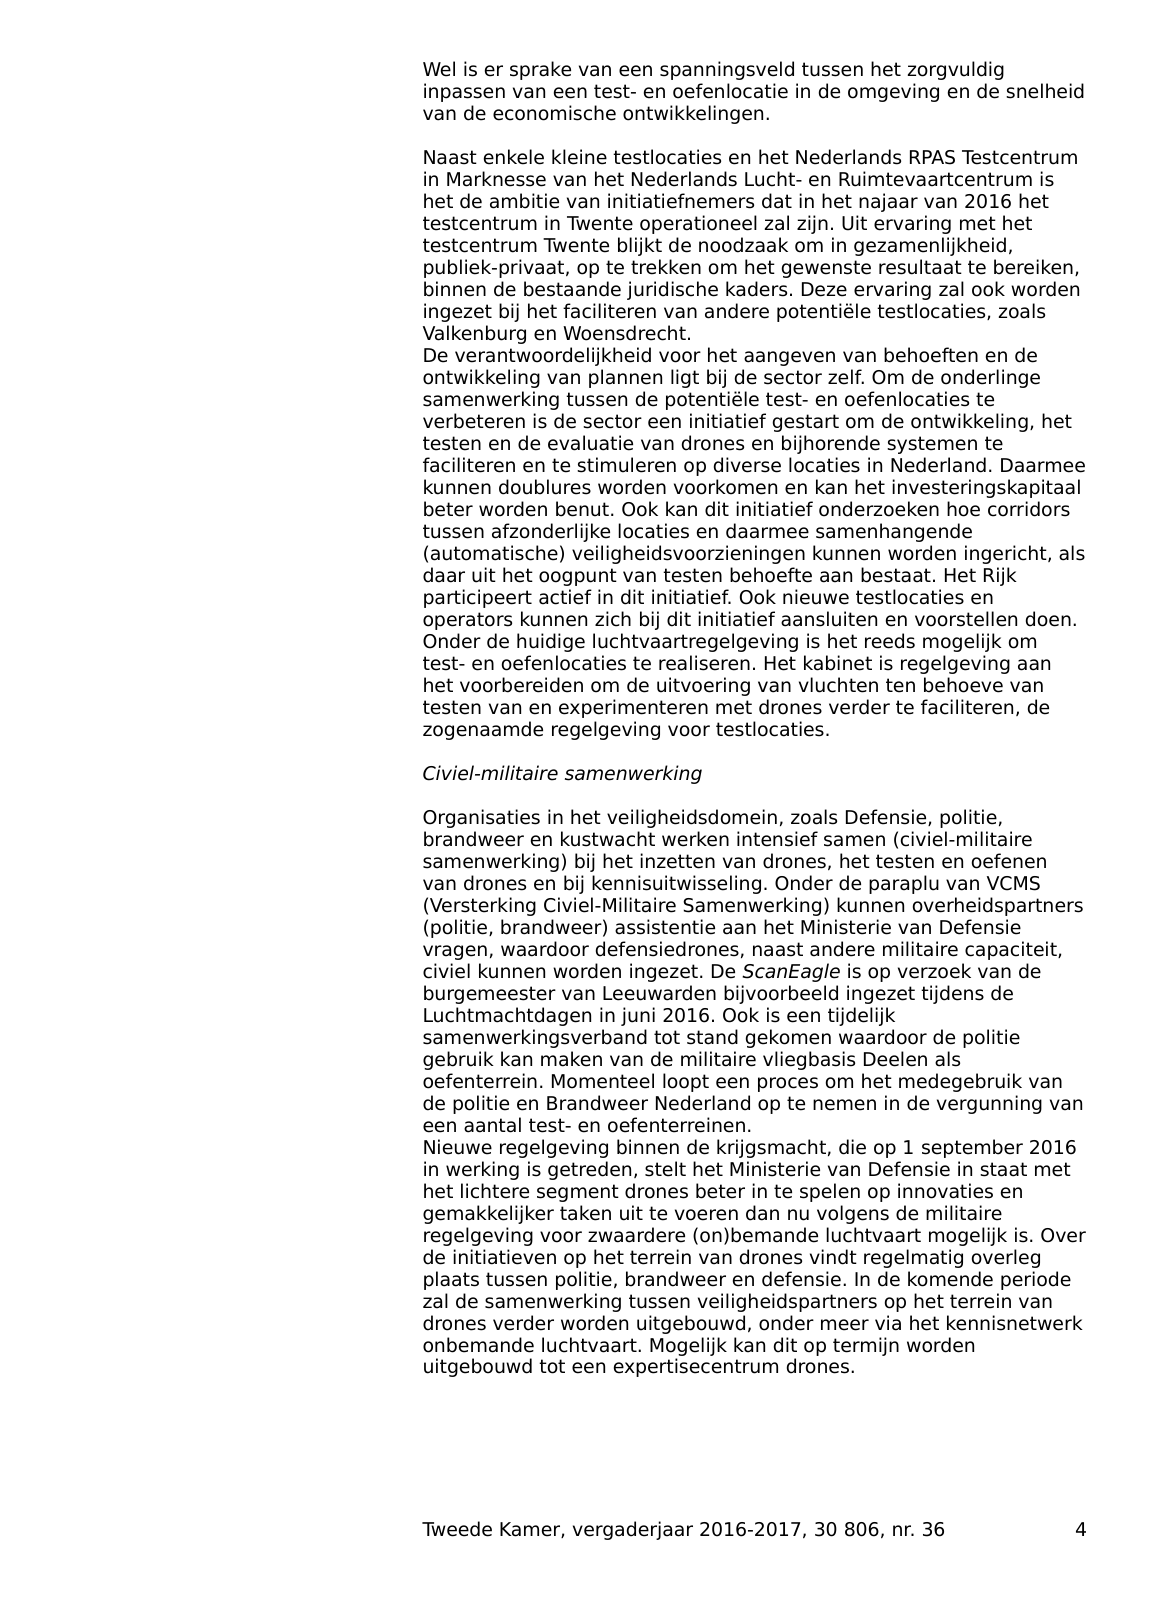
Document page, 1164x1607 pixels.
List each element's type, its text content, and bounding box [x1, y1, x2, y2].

text Nieuwe regelgeving binnen de krijgsmacht, die op 1 september 2016 in werking is getreden, stelt het Ministerie van Defensie in staat met het lichtere segment drones beter in te spelen op innovaties en gemakkelijker taken uit te voeren dan nu volgens de militaire regelgeving voor zwaardere (on)bemande luchtvaart mogelijk is. Over de initiatieven op het terrein van drones vindt regelmatig overleg plaats tussen politie, brandweer en defensie. In de komende periode zal de samenwerking tussen veiligheidspartners op het terrein van drones verder worden uitgebouwd, onder meer via het kennisnetwerk onbemande luchtvaart. Mogelijk kan dit op termijn worden uitgebouwd tot een expertisecentrum drones. [422, 1137, 1087, 1378]
text Naast enkele kleine testlocaties en het Nederlands RPAS Testcentrum in Marknesse van het Nederlands Lucht- en Ruimtevaartcentrum is het de ambitie van initiatiefnemers dat in het najaar van 2016 het testcentrum in Twente operationeel zal zijn. Uit ervaring met het testcentrum Twente blijkt de noodzaak om in gezamenlijkheid, publiek-privaat, op te trekken om het gewenste resultaat te bereiken, binnen de bestaande juridische kaders. Deze ervaring zal ook worden ingezet bij het faciliteren van andere potentiële testlocaties, zoals Valkenburg en Woensdrecht. [422, 147, 1087, 345]
text Organisaties in het veiligheidsdomein, zoals Defensie, politie, brandweer en kustwacht werken intensief samen (civiel-militaire samenwerking) bij het inzetten van drones, het testen en oefenen van drones en bij kennisuitwisseling. Onder de paraplu van VCMS (Versterking Civiel-Militaire Samenwerking) kunnen overheidspartners (politie, brandweer) assistentie aan het Ministerie van Defensie vragen, waardoor defensiedrones, naast andere militaire capaciteit, civiel kunnen worden ingezet. De ScanEagle is op verzoek van de burgemeester van Leeuwarden bijvoorbeeld ingezet tijdens de Luchtmachtdagen in juni 2016. Ook is een tijdelijk samenwerkingsverband tot stand gekomen waardoor de politie gebruik kan maken van de militaire vliegbasis Deelen als oefenterrein. Momenteel loopt een proces om het medegebruik van de politie en Brandweer Nederland op te nemen in de vergunning van een aantal test- en oefenterreinen. [422, 807, 1087, 1137]
text Wel is er sprake van een spanningsveld tussen het zorgvuldig inpassen van een test- en oefenlocatie in de omgeving en de snelheid van de economische ontwikkelingen. [422, 59, 1087, 125]
text De verantwoordelijkheid voor het aangeven van behoeften en de ontwikkeling van plannen ligt bij de sector zelf. Om de onderlinge samenwerking tussen de potentiële test- en oefenlocaties te verbeteren is de sector een initiatief gestart om de ontwikkeling, het testen en de evaluatie van drones en bijhorende systemen te faciliteren en te stimuleren op diverse locaties in Nederland. Daarmee kunnen doublures worden voorkomen en kan het investeringskapitaal beter worden benut. Ook kan dit initiatief onderzoeken hoe corridors tussen afzonderlijke locaties en daarmee samenhangende (automatische) veiligheidsvoorzieningen kunnen worden ingericht, als daar uit het oogpunt van testen behoefte aan bestaat. Het Rijk participeert actief in dit initiatief. Ook nieuwe testlocaties en operators kunnen zich bij dit initiatief aansluiten en voorstellen doen. [422, 345, 1087, 631]
text Onder de huidige luchtvaartregelgeving is het reeds mogelijk om test- en oefenlocaties te realiseren. Het kabinet is regelgeving aan het voorbereiden om de uitvoering van vluchten ten behoeve van testen van en experimenteren met drones verder te faciliteren, de zogenaamde regelgeving voor testlocaties. [422, 631, 1087, 741]
subtitle Civiel-militaire samenwerking [422, 763, 1087, 785]
